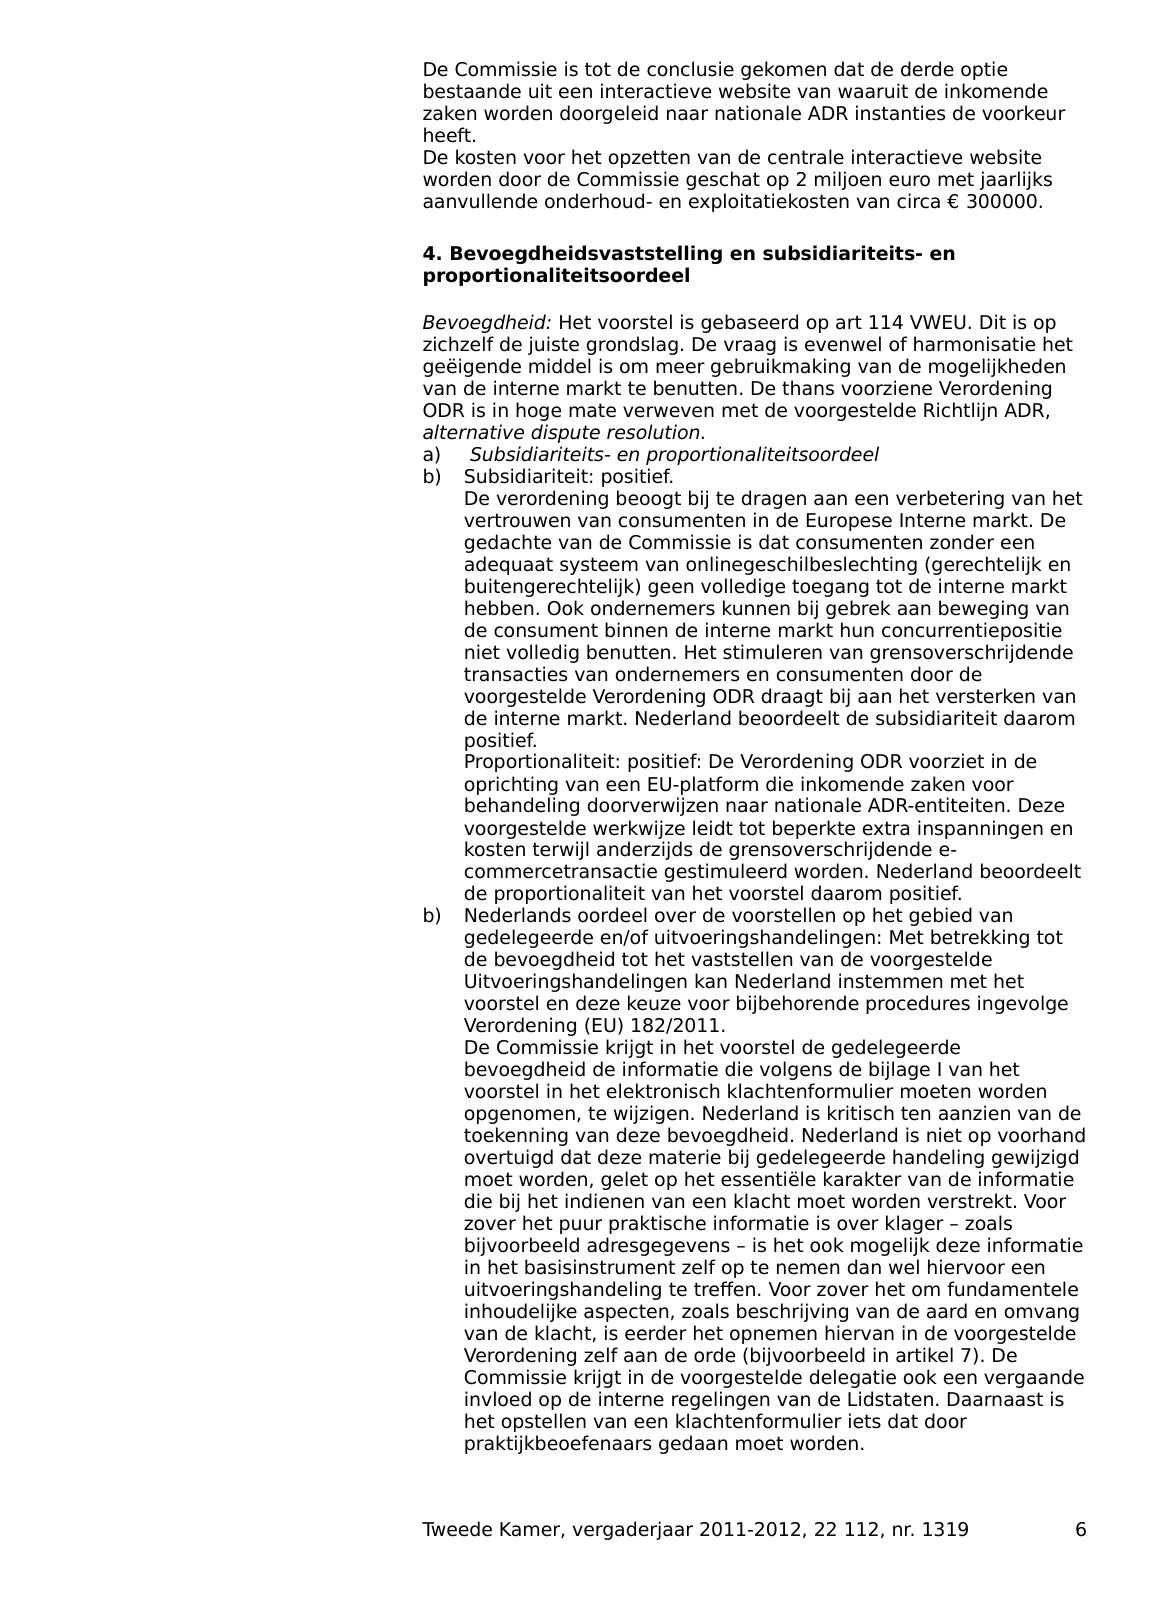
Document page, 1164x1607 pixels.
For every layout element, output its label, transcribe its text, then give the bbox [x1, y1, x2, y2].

text b) Nederlands oordeel over de voorstellen op het gebied van gedelegeerde en/of uitvoeringshandelingen: Met betrekking tot de bevoegdheid tot het vaststellen van de voorgestelde Uitvoeringshandelingen kan Nederland instemmen met het voorstel en deze keuze voor bijbehorende procedures ingevolge Verordening (EU) 182/2011. [422, 905, 1087, 1037]
text a) Subsidiariteits- en proportionaliteitsoordeel [422, 444, 1087, 466]
text De kosten voor het opzetten van de centrale interactieve website worden door de Commissie geschat op 2 miljoen euro met jaarlijks aanvullende onderhoud- en exploitatiekosten van circa € 300000. [422, 147, 1087, 213]
text De Commissie is tot de conclusie gekomen dat de derde optie bestaande uit een interactieve website van waaruit de inkomende zaken worden doorgeleid naar nationale ADR instanties de voorkeur heeft. [422, 59, 1087, 147]
text b) Subsidiariteit: positief. [422, 466, 1087, 488]
text Bevoegdheid: Het voorstel is gebaseerd op art 114 VWEU. Dit is op zichzelf de juiste grondslag. De vraag is evenwel of harmonisatie het geëigende middel is om meer gebruikmaking van de mogelijkheden van de interne markt te benutten. De thans voorziene Verordening ODR is in hoge mate verweven met de voorgestelde Richtlijn ADR, alternative dispute resolution. [422, 312, 1087, 444]
text De verordening beoogt bij te dragen aan een verbetering van het vertrouwen van consumenten in de Europese Interne markt. De gedachte van de Commissie is dat consumenten zonder een adequaat systeem van onlinegeschilbeslechting (gerechtelijk en buitengerechtelijk) geen volledige toegang tot de interne markt hebben. Ook ondernemers kunnen bij gebrek aan beweging van de consument binnen de interne markt hun concurrentiepositie niet volledig benutten. Het stimuleren van grensoverschrijdende transacties van ondernemers en consumenten door de voorgestelde Verordening ODR draagt bij aan het versterken van de interne markt. Nederland beoordeelt de subsidiariteit daarom positief. [464, 488, 1087, 751]
subtitle 4. Bevoegdheidsvaststelling en subsidiariteits- en proportionaliteitsoordeel [422, 243, 1087, 287]
text De Commissie krijgt in het voorstel de gedelegeerde bevoegdheid de informatie die volgens de bijlage I van het voorstel in het elektronisch klachtenformulier moeten worden opgenomen, te wijzigen. Nederland is kritisch ten aanzien van de toekenning van deze bevoegdheid. Nederland is niet op voorhand overtuigd dat deze materie bij gedelegeerde handeling gewijzigd moet worden, gelet op het essentiële karakter van de informatie die bij het indienen van een klacht moet worden verstrekt. Voor zover het puur praktische informatie is over klager – zoals bijvoorbeeld adresgegevens – is het ook mogelijk deze informatie in het basisinstrument zelf op te nemen dan wel hiervoor een uitvoeringshandeling te treffen. Voor zover het om fundamentele inhoudelijke aspecten, zoals beschrijving van de aard en omvang van de klacht, is eerder het opnemen hiervan in de voorgestelde Verordening zelf aan de orde (bijvoorbeeld in artikel 7). De Commissie krijgt in de voorgestelde delegatie ook een vergaande invloed op de interne regelingen van de Lidstaten. Daarnaast is het opstellen van een klachtenformulier iets dat door praktijkbeoefenaars gedaan moet worden. [464, 1037, 1087, 1455]
text Proportionaliteit: positief: De Verordening ODR voorziet in de oprichting van een EU-platform die inkomende zaken voor behandeling doorverwijzen naar nationale ADR-entiteiten. Deze voorgestelde werkwijze leidt tot beperkte extra inspanningen en kosten terwijl anderzijds de grensoverschrijdende e-commercetransactie gestimuleerd worden. Nederland beoordeelt de proportionaliteit van het voorstel daarom positief. [464, 751, 1087, 905]
